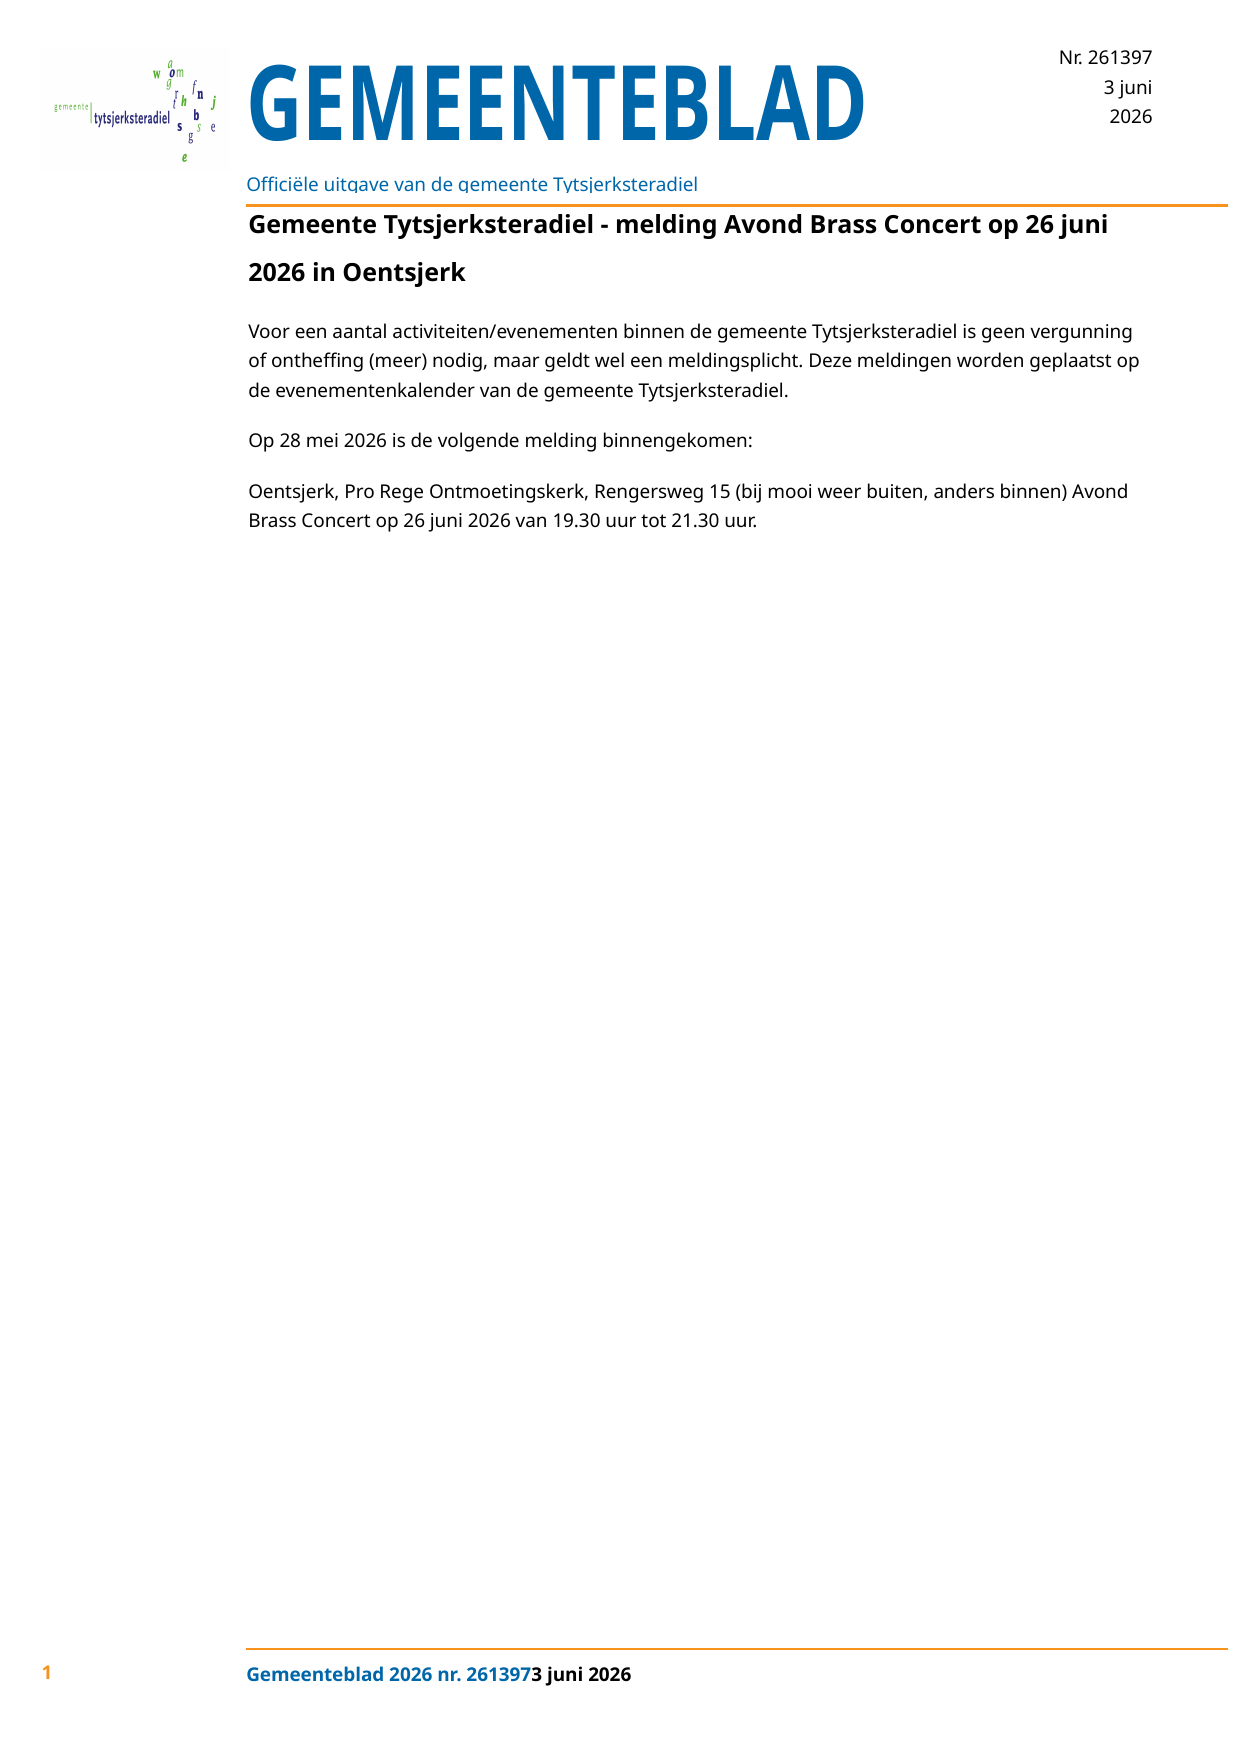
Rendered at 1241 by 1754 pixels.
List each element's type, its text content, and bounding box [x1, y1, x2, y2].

text Gemeente Tytsjerksteradiel - melding Avond Brass Concert op 26 juni 2026 in Oentsjerk [248, 207, 1152, 288]
picture [41, 47, 231, 172]
text Voor een aantal activiteiten/evenementen binnen de gemeente Tytsjerksteradiel is geen vergunning of ontheffing (meer) nodig, maar geldt wel een meldingsplicht. Deze meldingen worden geplaatst op de evenementenkalender van de gemeente Tytsjerksteradiel. [248, 318, 1152, 403]
text Oentsjerk, Pro Rege Ontmoetingskerk, Rengersweg 15 (bij mooi weer buiten, anders binnen) Avond Brass Concert op 26 juni 2026 van 19.30 uur tot 21.30 uur. [248, 478, 1152, 533]
text Op 28 mei 2026 is de volgende melding binnengekomen: [248, 427, 1152, 453]
